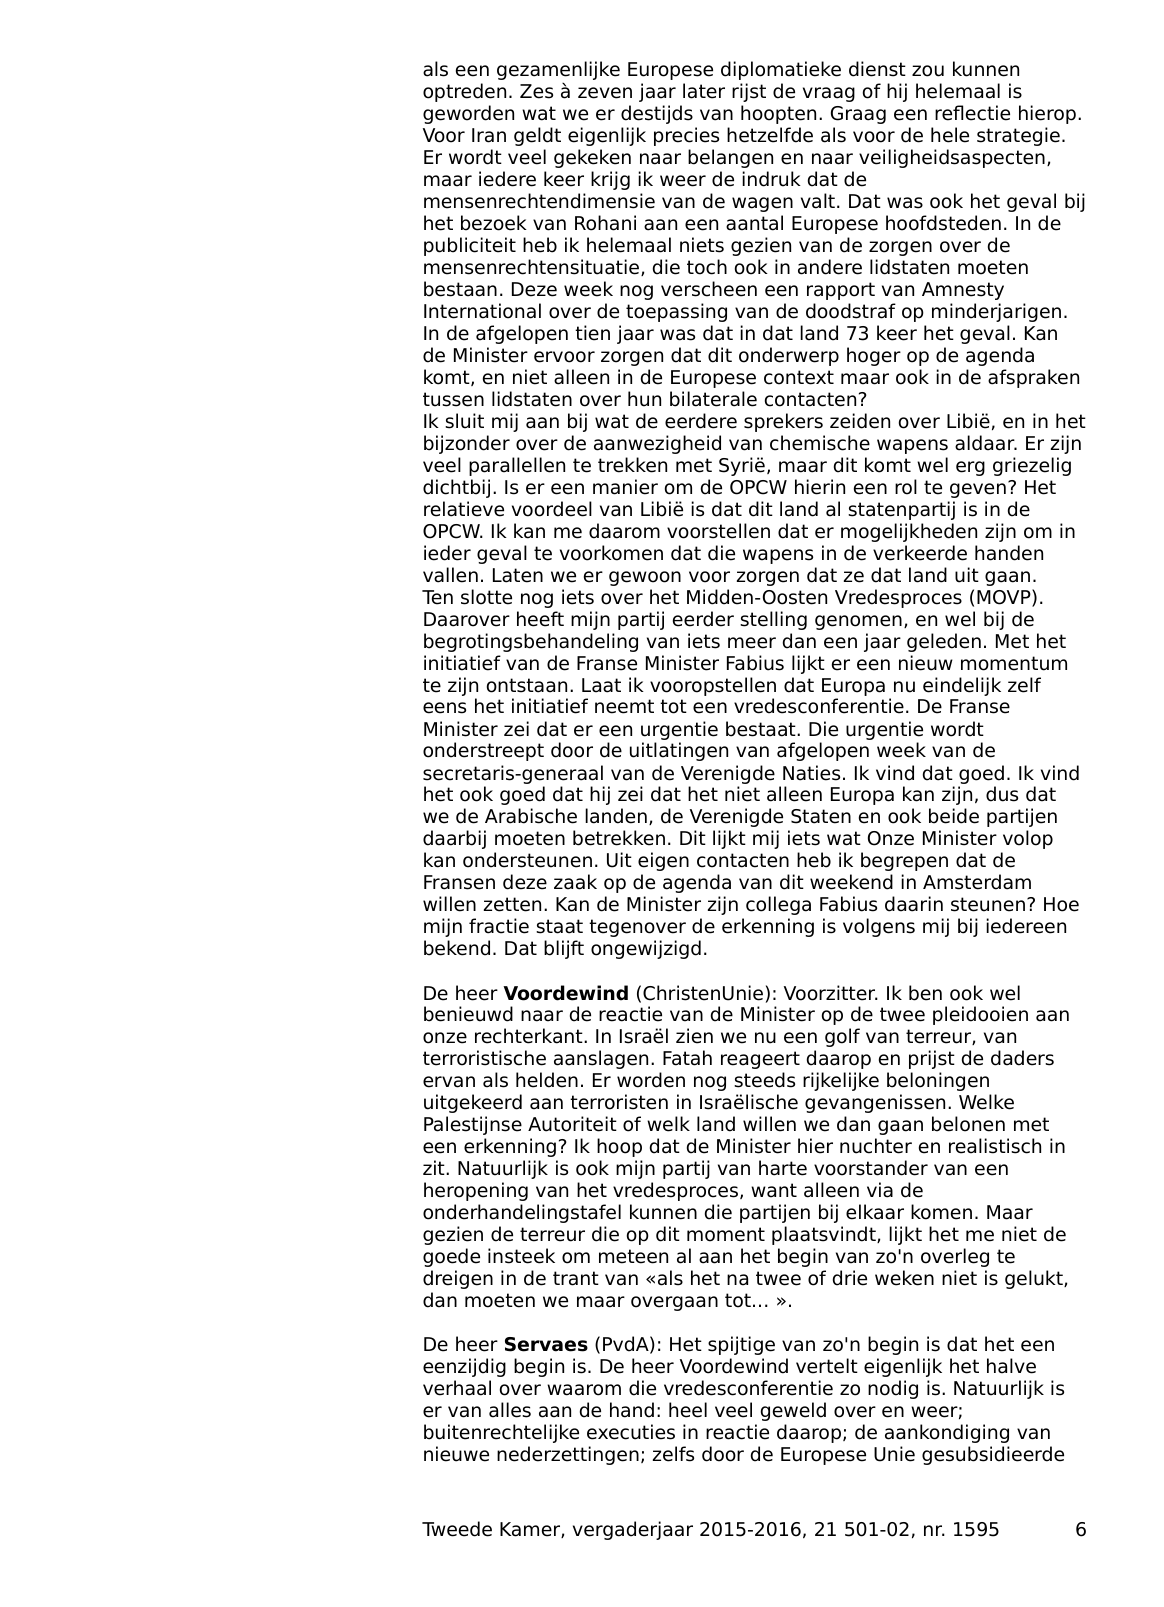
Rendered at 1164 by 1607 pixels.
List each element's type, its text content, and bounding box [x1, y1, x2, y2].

text Ik sluit mij aan bij wat de eerdere sprekers zeiden over Libië, en in het bijzonder over de aanwezigheid van chemische wapens aldaar. Er zijn veel parallellen te trekken met Syrië, maar dit komt wel erg griezelig dichtbij. Is er een manier om de OPCW hierin een rol te geven? Het relatieve voordeel van Libië is dat dit land al statenpartij is in de OPCW. Ik kan me daarom voorstellen dat er mogelijkheden zijn om in ieder geval te voorkomen dat die wapens in de verkeerde handen vallen. Laten we er gewoon voor zorgen dat ze dat land uit gaan. [422, 411, 1087, 587]
text als een gezamenlijke Europese diplomatieke dienst zou kunnen optreden. Zes à zeven jaar later rijst de vraag of hij helemaal is geworden wat we er destijds van hoopten. Graag een reflectie hierop. [422, 59, 1087, 125]
text De heer Servaes (PvdA): Het spijtige van zo'n begin is dat het een eenzijdig begin is. De heer Voordewind vertelt eigenlijk het halve verhaal over waarom die vredesconferentie zo nodig is. Natuurlijk is er van alles aan de hand: heel veel geweld over en weer; buitenrechtelijke executies in reactie daarop; de aankondiging van nieuwe nederzettingen; zelfs door de Europese Unie gesubsidieerde [422, 1334, 1087, 1466]
text Voor Iran geldt eigenlijk precies hetzelfde als voor de hele strategie. Er wordt veel gekeken naar belangen en naar veiligheidsaspecten, maar iedere keer krijg ik weer de indruk dat de mensenrechtendimensie van de wagen valt. Dat was ook het geval bij het bezoek van Rohani aan een aantal Europese hoofdsteden. In de publiciteit heb ik helemaal niets gezien van de zorgen over de mensenrechtensituatie, die toch ook in andere lidstaten moeten bestaan. Deze week nog verscheen een rapport van Amnesty International over de toepassing van de doodstraf op minderjarigen. In de afgelopen tien jaar was dat in dat land 73 keer het geval. Kan de Minister ervoor zorgen dat dit onderwerp hoger op de agenda komt, en niet alleen in de Europese context maar ook in de afspraken tussen lidstaten over hun bilaterale contacten? [422, 125, 1087, 411]
text De heer Voordewind (ChristenUnie): Voorzitter. Ik ben ook wel benieuwd naar de reactie van de Minister op de twee pleidooien aan onze rechterkant. In Israël zien we nu een golf van terreur, van terroristische aanslagen. Fatah reageert daarop en prijst de daders ervan als helden. Er worden nog steeds rijkelijke beloningen uitgekeerd aan terroristen in Israëlische gevangenissen. Welke Palestijnse Autoriteit of welk land willen we dan gaan belonen met een erkenning? Ik hoop dat de Minister hier nuchter en realistisch in zit. Natuurlijk is ook mijn partij van harte voorstander van een heropening van het vredesproces, want alleen via de onderhandelingstafel kunnen die partijen bij elkaar komen. Maar gezien de terreur die op dit moment plaatsvindt, lijkt het me niet de goede insteek om meteen al aan het begin van zo'n overleg te dreigen in de trant van «als het na twee of drie weken niet is gelukt, dan moeten we maar overgaan tot... ». [422, 982, 1087, 1312]
text Ten slotte nog iets over het Midden-Oosten Vredesproces (MOVP). Daarover heeft mijn partij eerder stelling genomen, en wel bij de begrotingsbehandeling van iets meer dan een jaar geleden. Met het initiatief van de Franse Minister Fabius lijkt er een nieuw momentum te zijn ontstaan. Laat ik vooropstellen dat Europa nu eindelijk zelf eens het initiatief neemt tot een vredesconferentie. De Franse Minister zei dat er een urgentie bestaat. Die urgentie wordt onderstreept door de uitlatingen van afgelopen week van de secretaris-generaal van de Verenigde Naties. Ik vind dat goed. Ik vind het ook goed dat hij zei dat het niet alleen Europa kan zijn, dus dat we de Arabische landen, de Verenigde Staten en ook beide partijen daarbij moeten betrekken. Dit lijkt mij iets wat Onze Minister volop kan ondersteunen. Uit eigen contacten heb ik begrepen dat de Fransen deze zaak op de agenda van dit weekend in Amsterdam willen zetten. Kan de Minister zijn collega Fabius daarin steunen? Hoe mijn fractie staat tegenover de erkenning is volgens mij bij iedereen bekend. Dat blijft ongewijzigd. [422, 587, 1087, 960]
